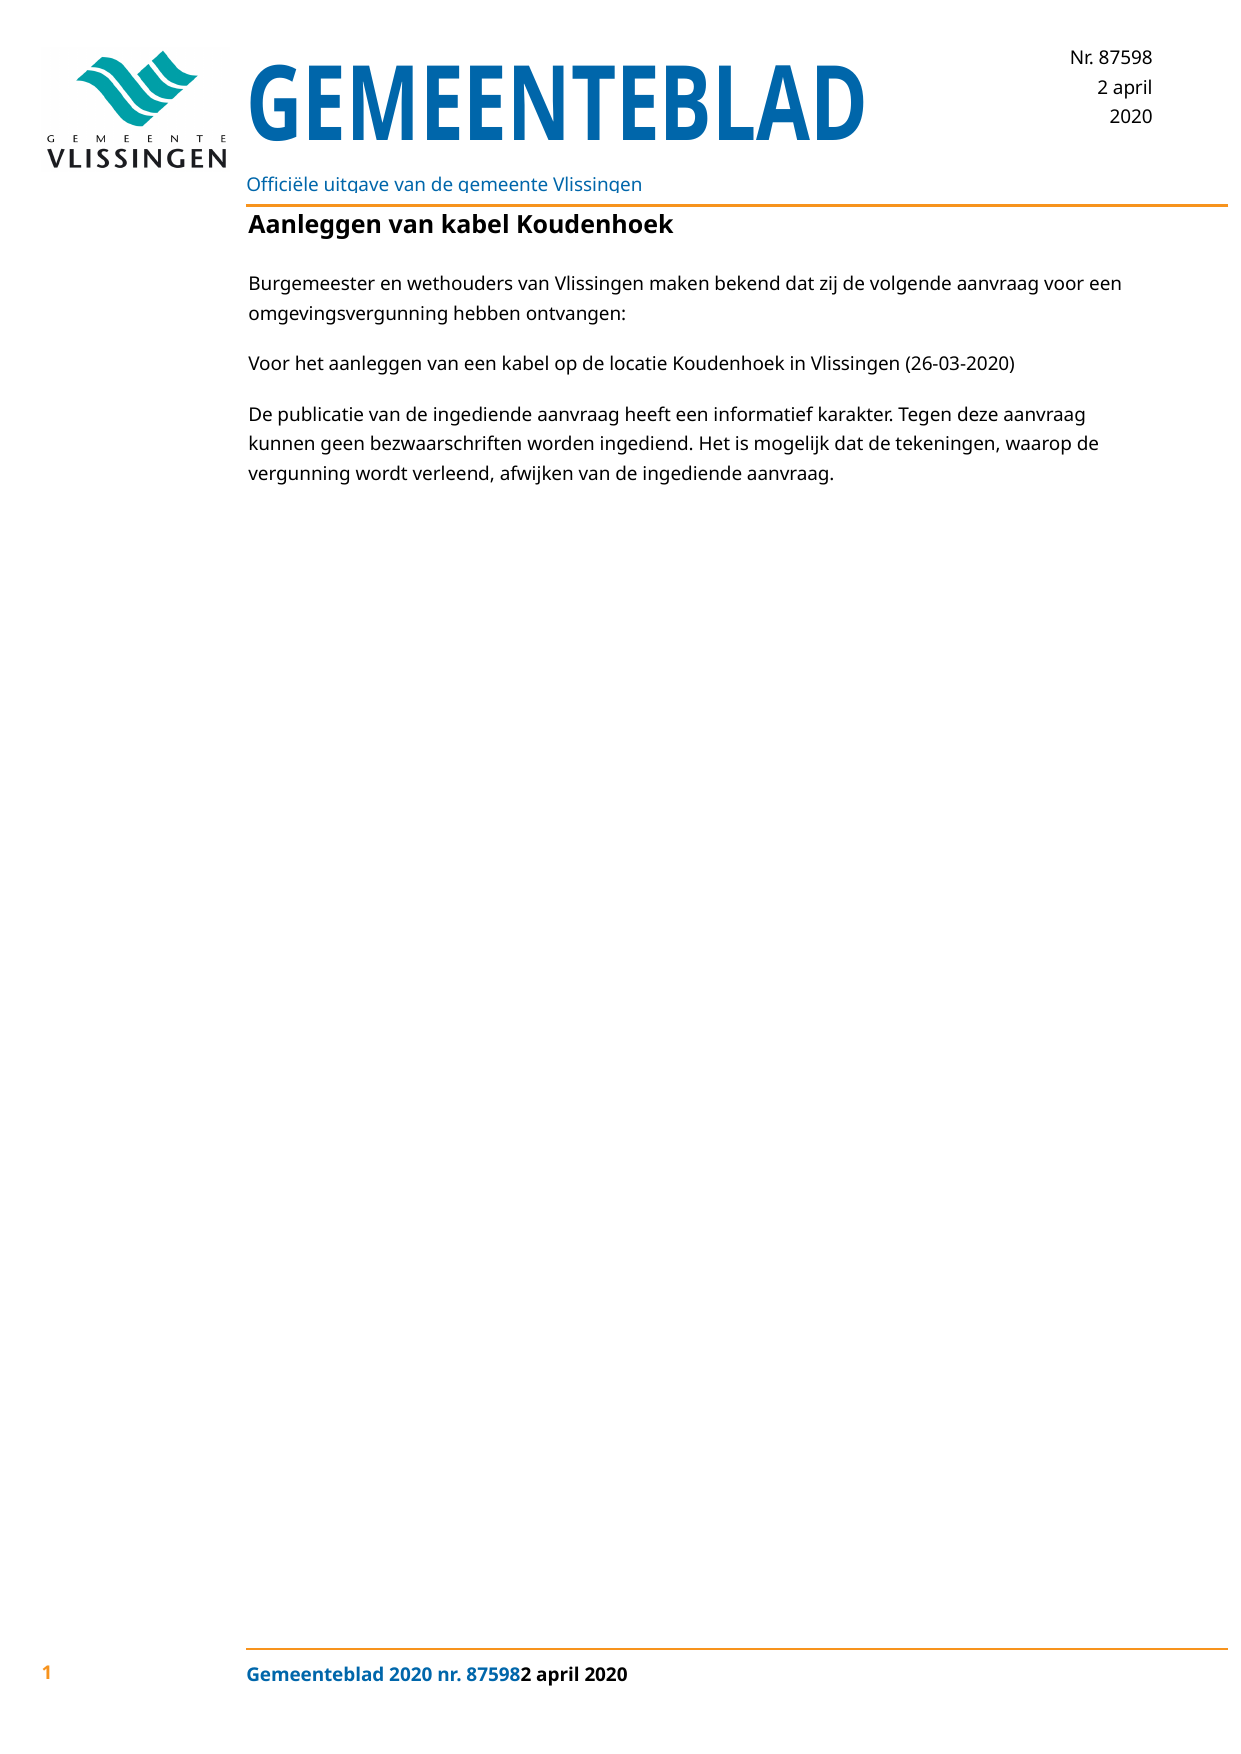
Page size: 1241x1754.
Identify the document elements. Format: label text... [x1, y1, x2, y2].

text Burgemeester en wethouders van Vlissingen maken bekend dat zij de volgende aanvraag voor een omgevingsvergunning hebben ontvangen: [248, 270, 1152, 326]
text Aanleggen van kabel Koudenhoek [248, 207, 1152, 241]
text Voor het aanleggen van een kabel op de locatie Koudenhoek in Vlissingen (26-03-2020) [248, 350, 1152, 376]
picture [41, 47, 231, 172]
text De publicatie van de ingediende aanvraag heeft een informatief karakter. Tegen deze aanvraag kunnen geen bezwaarschriften worden ingediend. Het is mogelijk dat de tekeningen, waarop de vergunning wordt verleend, afwijken van de ingediende aanvraag. [248, 401, 1152, 486]
